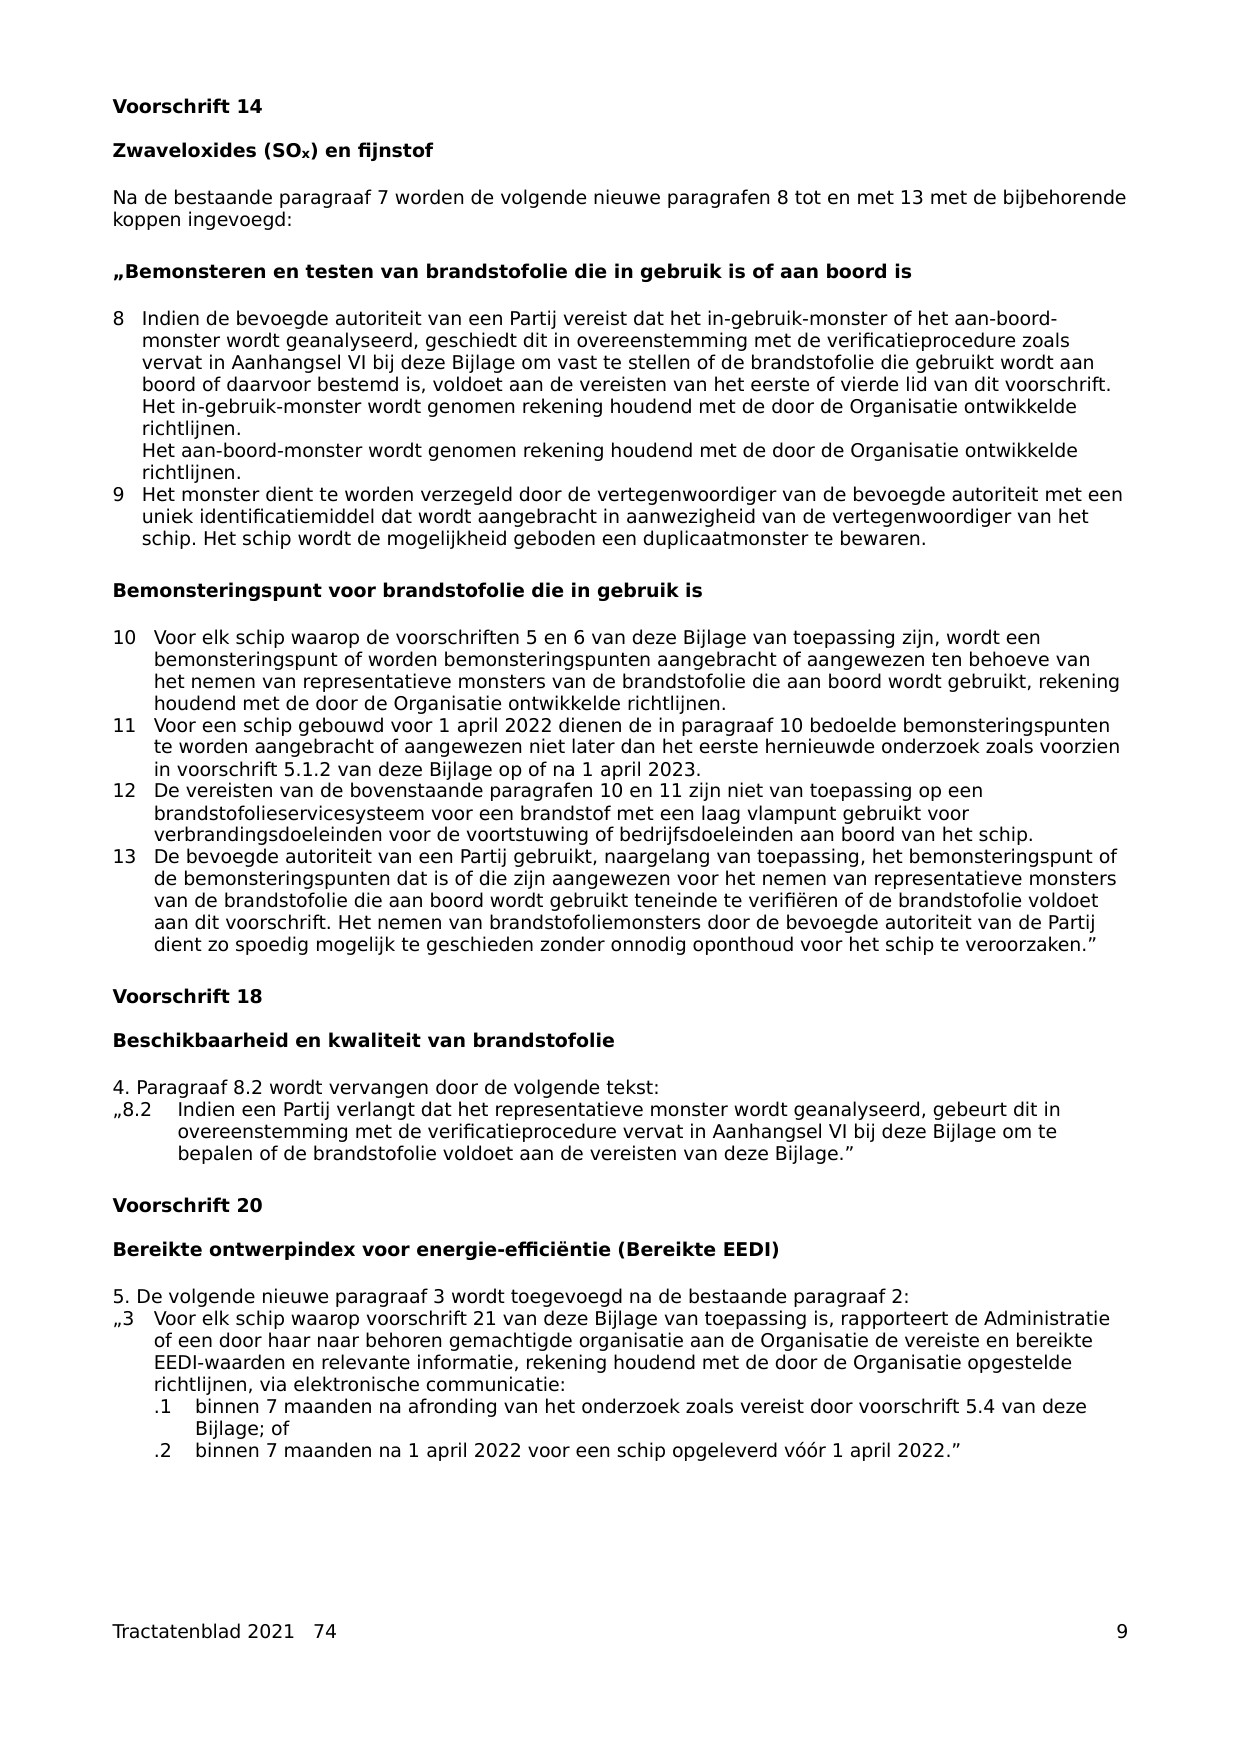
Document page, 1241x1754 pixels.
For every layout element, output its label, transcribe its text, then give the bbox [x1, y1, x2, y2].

subtitle Voorschrift 20 Bereikte ontwerpindex voor energie-efficiëntie (Bereikte EEDI) [112, 1195, 1128, 1261]
subtitle „Bemonsteren en testen van brandstofolie die in gebruik is of aan boord is [112, 261, 1128, 283]
text 4. Paragraaf 8.2 wordt vervangen door de volgende tekst: [112, 1077, 1128, 1099]
text Na de bestaande paragraaf 7 worden de volgende nieuwe paragrafen 8 tot en met 13 met de bijbehorende koppen ingevoegd: [112, 187, 1128, 231]
text 8 Indien de bevoegde autoriteit van een Partij vereist dat het in-gebruik-monster of het aan-boord-monster wordt geanalyseerd, geschiedt dit in overeenstemming met de verificatieprocedure zoals vervat in Aanhangsel VI bij deze Bijlage om vast te stellen of de brandstofolie die gebruikt wordt aan boord of daarvoor bestemd is, voldoet aan de vereisten van het eerste of vierde lid van dit voorschrift. Het in-gebruik-monster wordt genomen rekening houdend met de door de Organisatie ontwikkelde richtlijnen. [112, 308, 1128, 440]
text 5. De volgende nieuwe paragraaf 3 wordt toegevoegd na de bestaande paragraaf 2: [112, 1286, 1128, 1308]
text .1 binnen 7 maanden na afronding van het onderzoek zoals vereist door voorschrift 5.4 van deze Bijlage; of [153, 1396, 1128, 1440]
text Het aan-boord-monster wordt genomen rekening houdend met de door de Organisatie ontwikkelde richtlijnen. [142, 440, 1128, 484]
text 10 Voor elk schip waarop de voorschriften 5 en 6 van deze Bijlage van toepassing zijn, wordt een bemonsteringspunt of worden bemonsteringspunten aangebracht of aangewezen ten behoeve van het nemen van representatieve monsters van de brandstofolie die aan boord wordt gebruikt, rekening houdend met de door de Organisatie ontwikkelde richtlijnen. [112, 627, 1128, 714]
subtitle Voorschrift 18 Beschikbaarheid en kwaliteit van brandstofolie [112, 986, 1128, 1052]
text 11 Voor een schip gebouwd voor 1 april 2022 dienen de in paragraaf 10 bedoelde bemonsteringspunten te worden aangebracht of aangewezen niet later dan het eerste hernieuwde onderzoek zoals voorzien in voorschrift 5.1.2 van deze Bijlage op of na 1 april 2023. [112, 714, 1128, 780]
subtitle Bemonsteringspunt voor brandstofolie die in gebruik is [112, 579, 1128, 602]
text 12 De vereisten van de bovenstaande paragrafen 10 en 11 zijn niet van toepassing op een brandstofolieservicesysteem voor een brandstof met een laag vlampunt gebruikt voor verbrandingsdoeleinden voor de voortstuwing of bedrijfsdoeleinden aan boord van het schip. [112, 780, 1128, 846]
text 13 De bevoegde autoriteit van een Partij gebruikt, naargelang van toepassing, het bemonsteringspunt of de bemonsteringspunten dat is of die zijn aangewezen voor het nemen van representatieve monsters van de brandstofolie die aan boord wordt gebruikt teneinde te verifiëren of de brandstofolie voldoet aan dit voorschrift. Het nemen van brandstofoliemonsters door de bevoegde autoriteit van de Partij dient zo spoedig mogelijk te geschieden zonder onnodig oponthoud voor het schip te veroorzaken.” [112, 846, 1128, 956]
subtitle Voorschrift 14 Zwaveloxides (SOx) en fijnstof [112, 96, 1128, 162]
text „8.2 Indien een Partij verlangt dat het representatieve monster wordt geanalyseerd, gebeurt dit in overeenstemming met de verificatieprocedure vervat in Aanhangsel VI bij deze Bijlage om te bepalen of de brandstofolie voldoet aan de vereisten van deze Bijlage.” [112, 1099, 1128, 1165]
text „3 Voor elk schip waarop voorschrift 21 van deze Bijlage van toepassing is, rapporteert de Administratie of een door haar naar behoren gemachtigde organisatie aan de Organisatie de vereiste en bereikte EEDI-waarden en relevante informatie, rekening houdend met de door de Organisatie opgestelde richtlijnen, via elektronische communicatie: [112, 1308, 1128, 1396]
text 9 Het monster dient te worden verzegeld door de vertegenwoordiger van de bevoegde autoriteit met een uniek identificatiemiddel dat wordt aangebracht in aanwezigheid van de vertegenwoordiger van het schip. Het schip wordt de mogelijkheid geboden een duplicaatmonster te bewaren. [112, 484, 1128, 549]
text .2 binnen 7 maanden na 1 april 2022 voor een schip opgeleverd vóór 1 april 2022.” [153, 1440, 1128, 1462]
